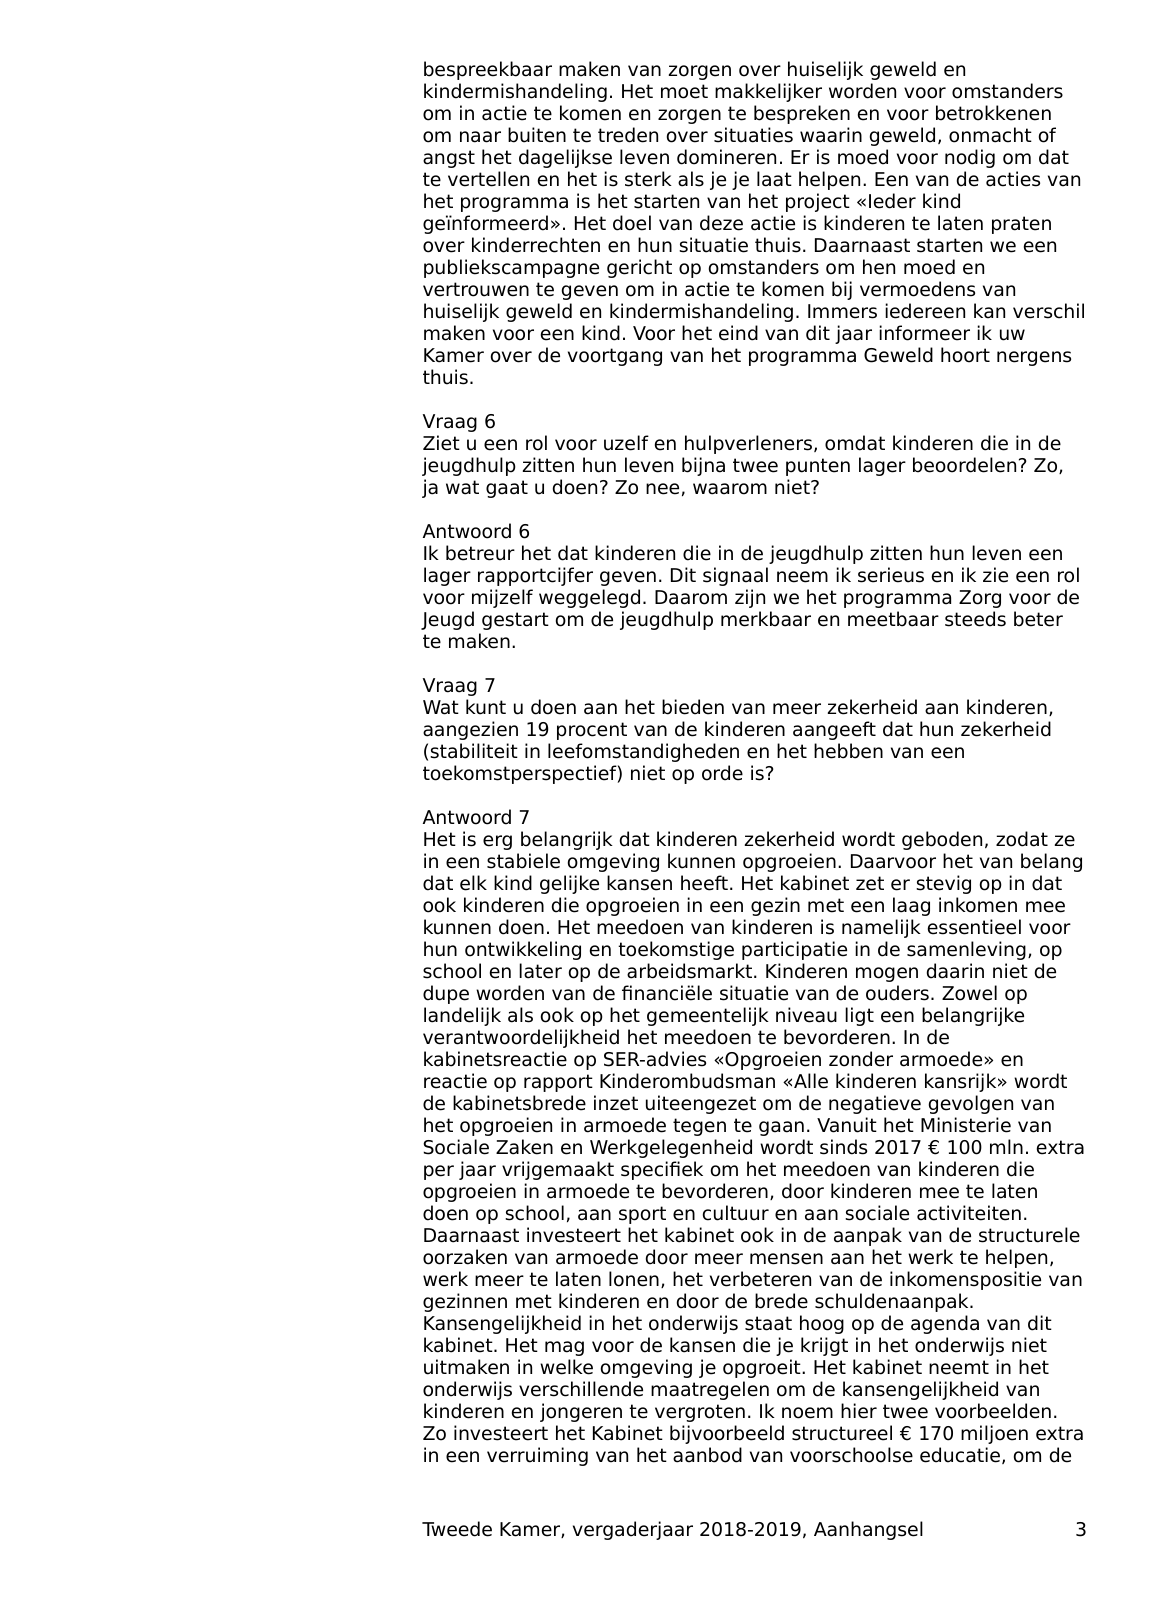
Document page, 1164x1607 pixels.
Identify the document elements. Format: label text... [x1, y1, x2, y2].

text Kansengelijkheid in het onderwijs staat hoog op de agenda van dit kabinet. Het mag voor de kansen die je krijgt in het onderwijs niet uitmaken in welke omgeving je opgroeit. Het kabinet neemt in het onderwijs verschillende maatregelen om de kansengelijkheid van kinderen en jongeren te vergroten. Ik noem hier twee voorbeelden. Zo investeert het Kabinet bijvoorbeeld structureel € 170 miljoen extra in een verruiming van het aanbod van voorschoolse educatie, om de [422, 1313, 1087, 1467]
text Vraag 7 [422, 675, 1087, 697]
text bespreekbaar maken van zorgen over huiselijk geweld en kindermishandeling. Het moet makkelijker worden voor omstanders om in actie te komen en zorgen te bespreken en voor betrokkenen om naar buiten te treden over situaties waarin geweld, onmacht of angst het dagelijkse leven domineren. Er is moed voor nodig om dat te vertellen en het is sterk als je je laat helpen. Een van de acties van het programma is het starten van het project «Ieder kind geïnformeerd». Het doel van deze actie is kinderen te laten praten over kinderrechten en hun situatie thuis. Daarnaast starten we een publiekscampagne gericht op omstanders om hen moed en vertrouwen te geven om in actie te komen bij vermoedens van huiselijk geweld en kindermishandeling. Immers iedereen kan verschil maken voor een kind. Voor het eind van dit jaar informeer ik uw Kamer over de voortgang van het programma Geweld hoort nergens thuis. [422, 59, 1087, 389]
text Ziet u een rol voor uzelf en hulpverleners, omdat kinderen die in de jeugdhulp zitten hun leven bijna twee punten lager beoordelen? Zo, ja wat gaat u doen? Zo nee, waarom niet? [422, 433, 1087, 499]
text Vraag 6 [422, 411, 1087, 433]
text Antwoord 7 [422, 807, 1087, 829]
text Antwoord 6 [422, 521, 1087, 543]
text Ik betreur het dat kinderen die in de jeugdhulp zitten hun leven een lager rapportcijfer geven. Dit signaal neem ik serieus en ik zie een rol voor mijzelf weggelegd. Daarom zijn we het programma Zorg voor de Jeugd gestart om de jeugdhulp merkbaar en meetbaar steeds beter te maken. [422, 543, 1087, 653]
text Het is erg belangrijk dat kinderen zekerheid wordt geboden, zodat ze in een stabiele omgeving kunnen opgroeien. Daarvoor het van belang dat elk kind gelijke kansen heeft. Het kabinet zet er stevig op in dat ook kinderen die opgroeien in een gezin met een laag inkomen mee kunnen doen. Het meedoen van kinderen is namelijk essentieel voor hun ontwikkeling en toekomstige participatie in de samenleving, op school en later op de arbeidsmarkt. Kinderen mogen daarin niet de dupe worden van de financiële situatie van de ouders. Zowel op landelijk als ook op het gemeentelijk niveau ligt een belangrijke verantwoordelijkheid het meedoen te bevorderen. In de kabinetsreactie op SER-advies «Opgroeien zonder armoede» en reactie op rapport Kinderombudsman «Alle kinderen kansrijk» wordt de kabinetsbrede inzet uiteengezet om de negatieve gevolgen van het opgroeien in armoede tegen te gaan. Vanuit het Ministerie van Sociale Zaken en Werkgelegenheid wordt sinds 2017 € 100 mln. extra per jaar vrijgemaakt specifiek om het meedoen van kinderen die opgroeien in armoede te bevorderen, door kinderen mee te laten doen op school, aan sport en cultuur en aan sociale activiteiten. Daarnaast investeert het kabinet ook in de aanpak van de structurele oorzaken van armoede door meer mensen aan het werk te helpen, werk meer te laten lonen, het verbeteren van de inkomenspositie van gezinnen met kinderen en door de brede schuldenaanpak. [422, 829, 1087, 1313]
text Wat kunt u doen aan het bieden van meer zekerheid aan kinderen, aangezien 19 procent van de kinderen aangeeft dat hun zekerheid (stabiliteit in leefomstandigheden en het hebben van een toekomstperspectief) niet op orde is? [422, 697, 1087, 785]
